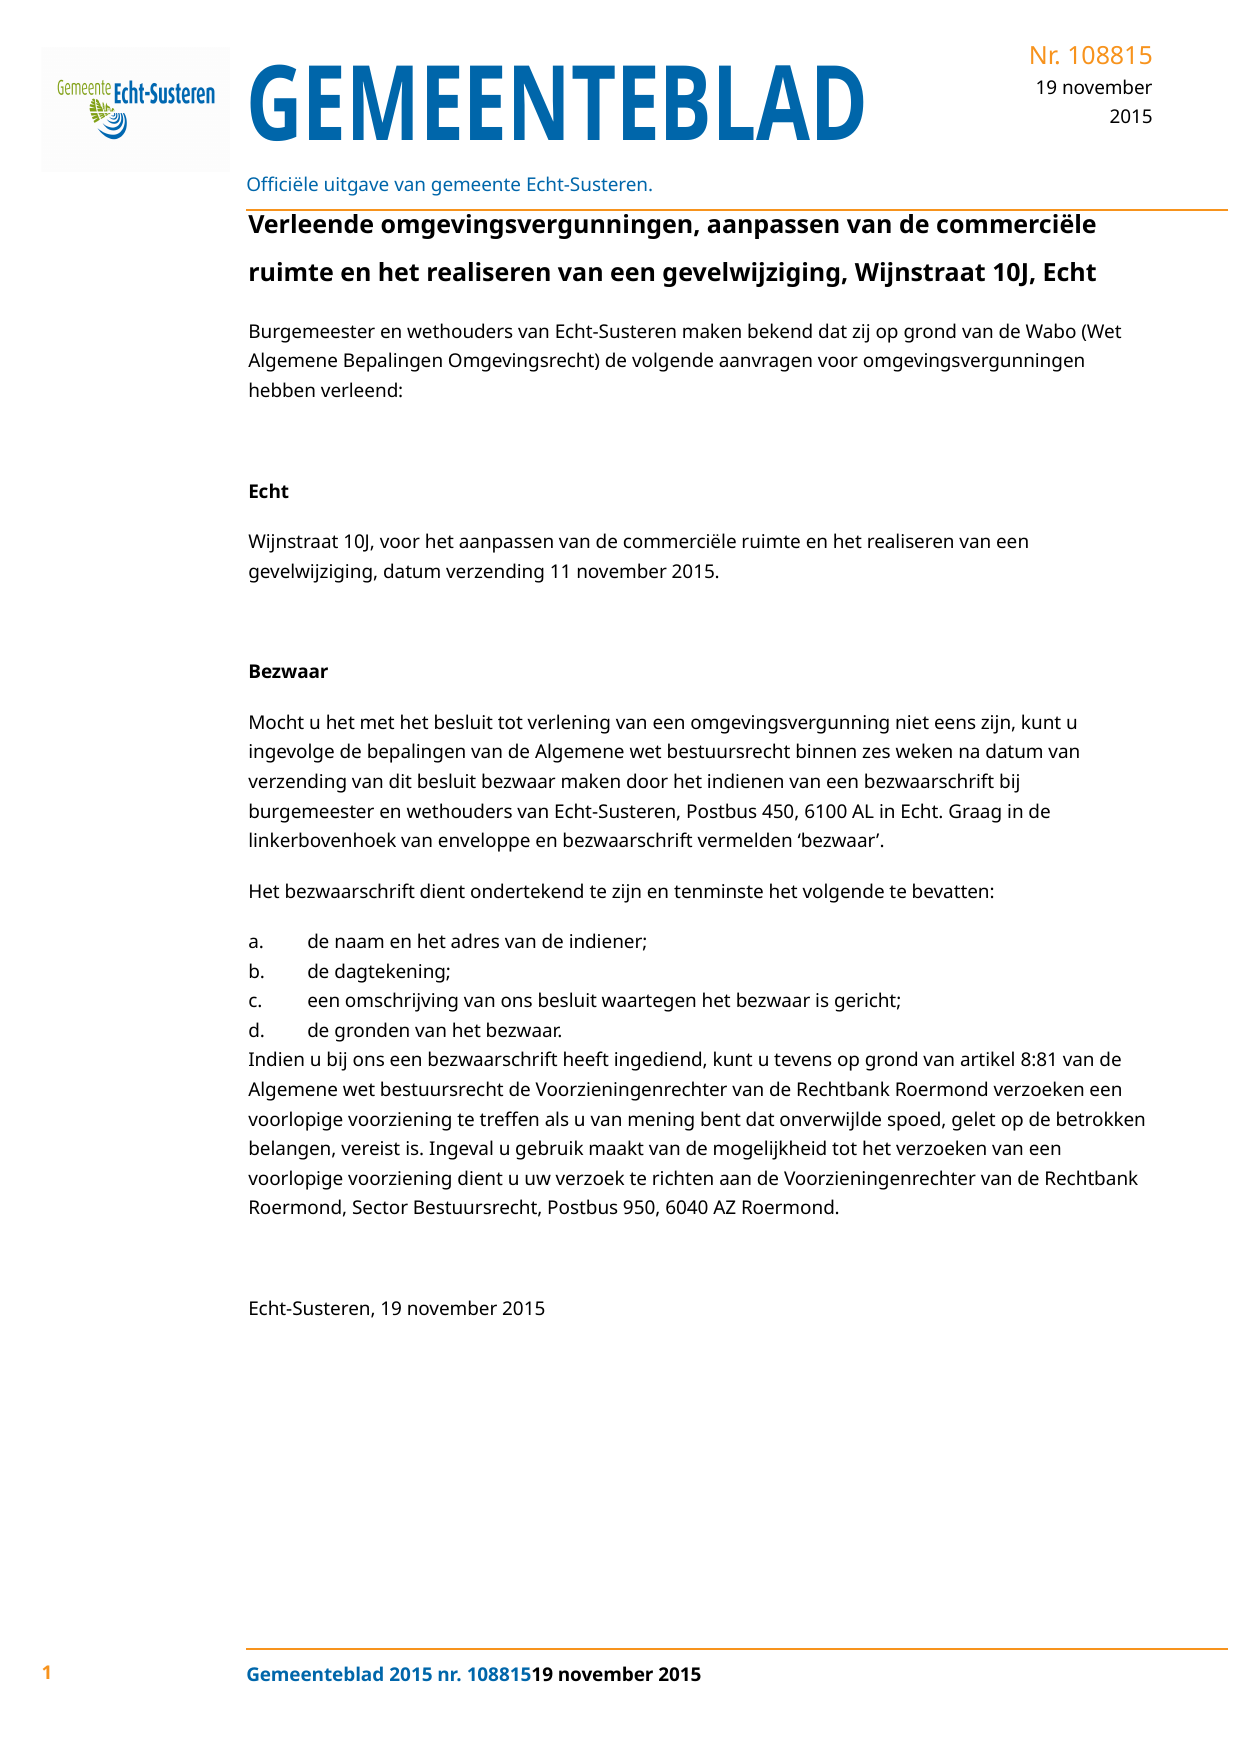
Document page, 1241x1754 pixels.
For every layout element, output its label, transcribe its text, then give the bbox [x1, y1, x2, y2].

text Het bezwaarschrift dient ondertekend te zijn en tenminste het volgende te bevatten: [248, 878, 1152, 904]
text Bezwaar [248, 659, 1152, 684]
text Echt [248, 478, 1152, 504]
list de naam en het adres van de indiener; [248, 928, 1152, 954]
list de dagtekening; [248, 958, 1152, 984]
text Burgemeester en wethouders van Echt-Susteren maken bekend dat zij op grond van de Wabo (Wet Algemene Bepalingen Omgevingsrecht) de volgende aanvragen voor omgevingsvergunningen hebben verleend: [248, 318, 1152, 403]
text Wijnstraat 10J, voor het aanpassen van de commerciële ruimte en het realiseren van een gevelwijziging, datum verzending 11 november 2015. [248, 528, 1152, 584]
text Echt-Susteren, 19 november 2015 [248, 1295, 1152, 1321]
text Verleende omgevingsvergunningen, aanpassen van de commerciële ruimte en het realiseren van een gevelwijziging, Wijnstraat 10J, Echt [248, 211, 1152, 288]
text Indien u bij ons een bezwaarschrift heeft ingediend, kunt u tevens op grond van artikel 8:81 van de Algemene wet bestuursrecht de Voorzieningenrechter van de Rechtbank Roermond verzoeken een voorlopige voorziening te treffen als u van mening bent dat onverwijlde spoed, gelet op de betrokken belangen, vereist is. Ingeval u gebruik maakt van de mogelijkheid tot het verzoeken van een voorlopige voorziening dient u uw verzoek te richten aan de Voorzieningenrechter van de Rechtbank Roermond, Sector Bestuursrecht, Postbus 950, 6040 AZ Roermond. [248, 1047, 1152, 1220]
text Mocht u het met het besluit tot verlening van een omgevingsvergunning niet eens zijn, kunt u ingevolge de bepalingen van de Algemene wet bestuursrecht binnen zes weken na datum van verzending van dit besluit bezwaar maken door het indienen van een bezwaarschrift bij burgemeester en wethouders van Echt-Susteren, Postbus 450, 6100 AL in Echt. Graag in de linkerbovenhoek van enveloppe en bezwaarschrift vermelden ‘bezwaar’. [248, 709, 1152, 853]
picture [41, 47, 231, 172]
list een omschrijving van ons besluit waartegen het bezwaar is gericht; [248, 987, 1152, 1013]
list de gronden van het bezwaar. [248, 1017, 1152, 1043]
